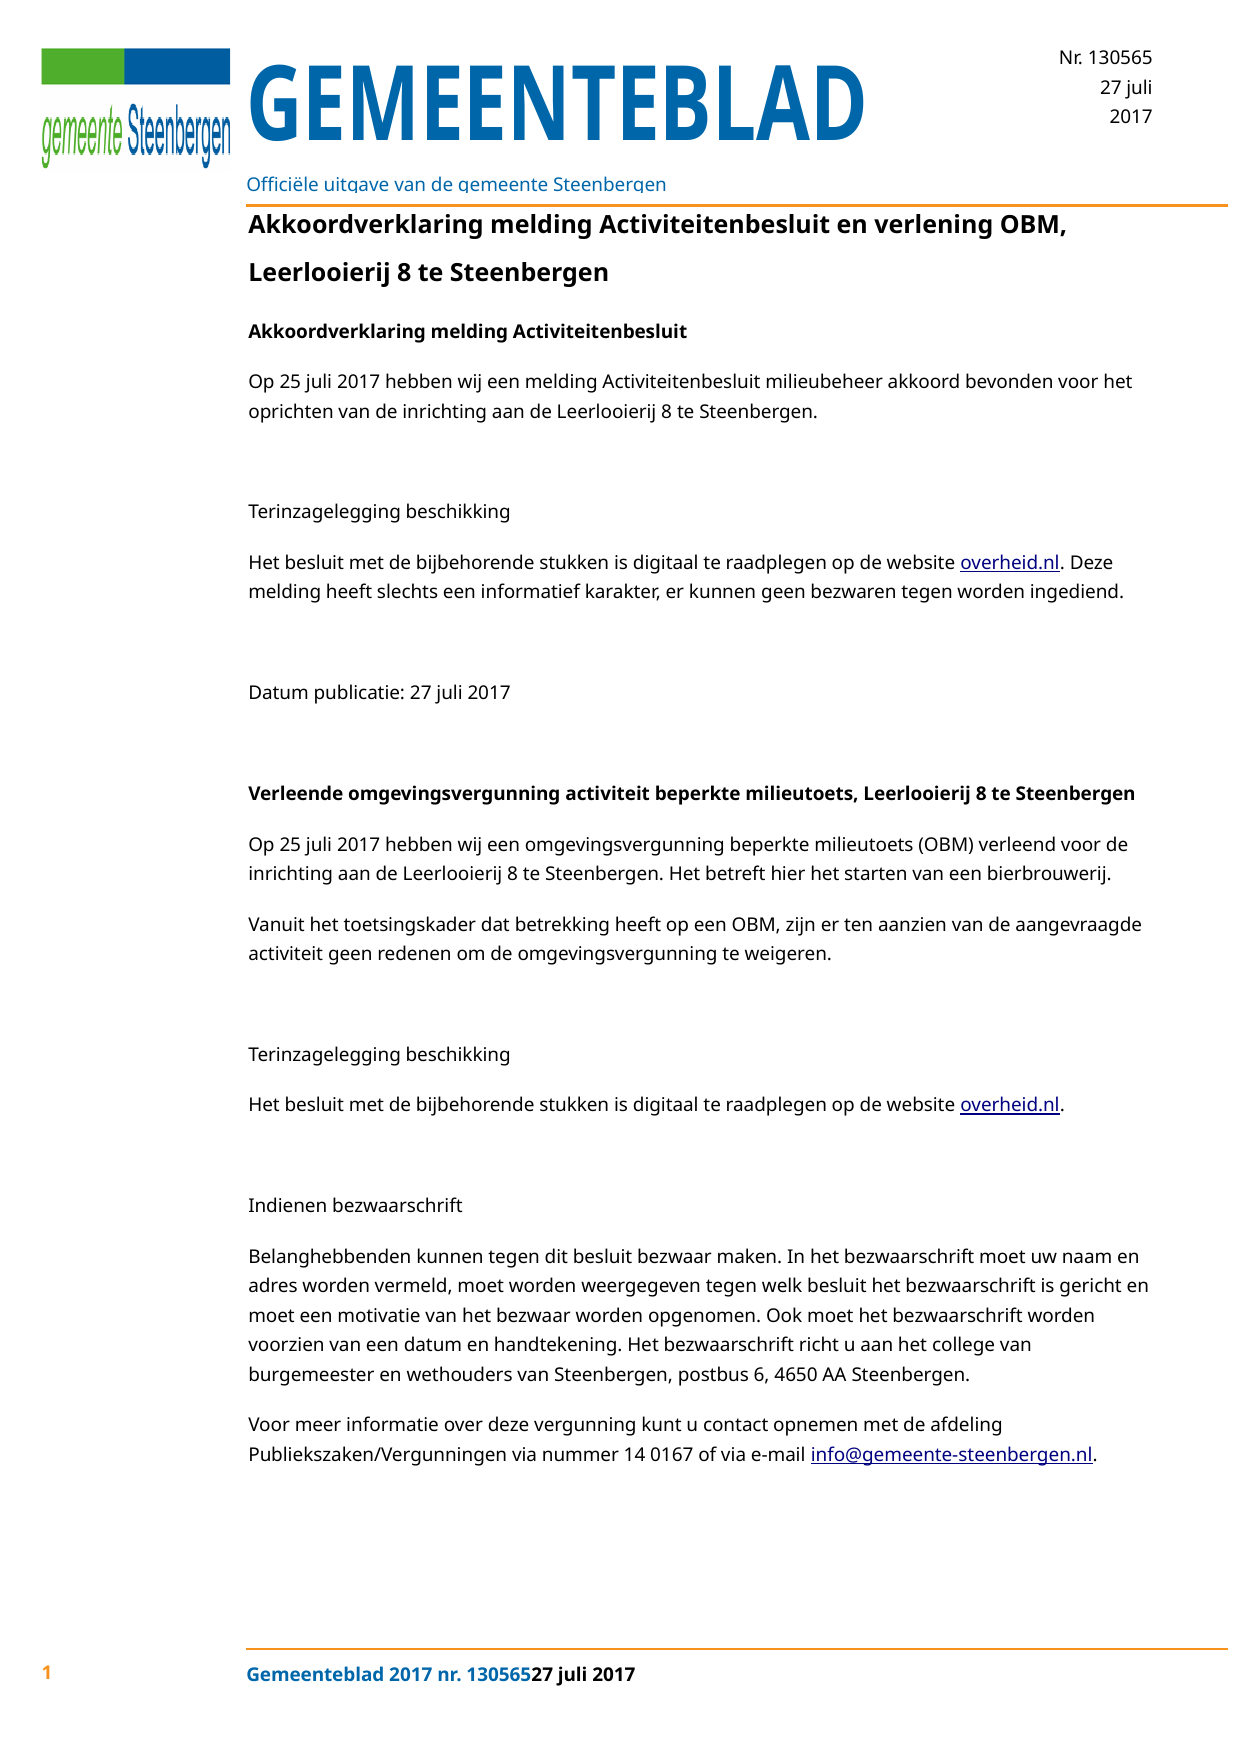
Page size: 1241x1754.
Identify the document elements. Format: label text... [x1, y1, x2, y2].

text Indienen bezwaarschrift [248, 1192, 1152, 1218]
text Op 25 juli 2017 hebben wij een omgevingsvergunning beperkte milieutoets (OBM) verleend voor de inrichting aan de Leerlooierij 8 te Steenbergen. Het betreft hier het starten van een bierbrouwerij. [248, 831, 1152, 886]
text Terinzagelegging beschikking [248, 1041, 1152, 1067]
text Op 25 juli 2017 hebben wij een melding Activiteitenbesluit milieubeheer akkoord bevonden voor het oprichten van de inrichting aan de Leerlooierij 8 te Steenbergen. [248, 368, 1152, 424]
text Verleende omgevingsvergunning activiteit beperkte milieutoets, Leerlooierij 8 te Steenbergen [248, 780, 1152, 806]
text Vanuit het toetsingskader dat betrekking heeft op een OBM, zijn er ten aanzien van de aangevraagde activiteit geen redenen om de omgevingsvergunning te weigeren. [248, 911, 1152, 966]
text Het besluit met de bijbehorende stukken is digitaal te raadplegen op de website overheid.nl. Deze melding heeft slechts een informatief karakter, er kunnen geen bezwaren tegen worden ingediend. [248, 549, 1152, 604]
text Akkoordverklaring melding Activiteitenbesluit en verlening OBM, Leerlooierij 8 te Steenbergen [248, 207, 1152, 288]
text Het besluit met de bijbehorende stukken is digitaal te raadplegen op de website overheid.nl. [248, 1092, 1152, 1117]
text Datum publicatie: 27 juli 2017 [248, 679, 1152, 705]
picture [41, 47, 231, 172]
text Voor meer informatie over deze vergunning kunt u contact opnemen met de afdeling Publiekszaken/Vergunningen via nummer 14 0167 of via e-mail info@gemeente-steenbergen.nl. [248, 1412, 1152, 1467]
text Belanghebbenden kunnen tegen dit besluit bezwaar maken. In het bezwaarschrift moet uw naam en adres worden vermeld, moet worden weergegeven tegen welk besluit het bezwaarschrift is gericht en moet een motivatie van het bezwaar worden opgenomen. Ook moet het bezwaarschrift worden voorzien van een datum en handtekening. Het bezwaarschrift richt u aan het college van burgemeester en wethouders van Steenbergen, postbus 6, 4650 AA Steenbergen. [248, 1243, 1152, 1387]
text Terinzagelegging beschikking [248, 499, 1152, 524]
text Akkoordverklaring melding Activiteitenbesluit [248, 318, 1152, 344]
text ­ [248, 1492, 1152, 1517]
